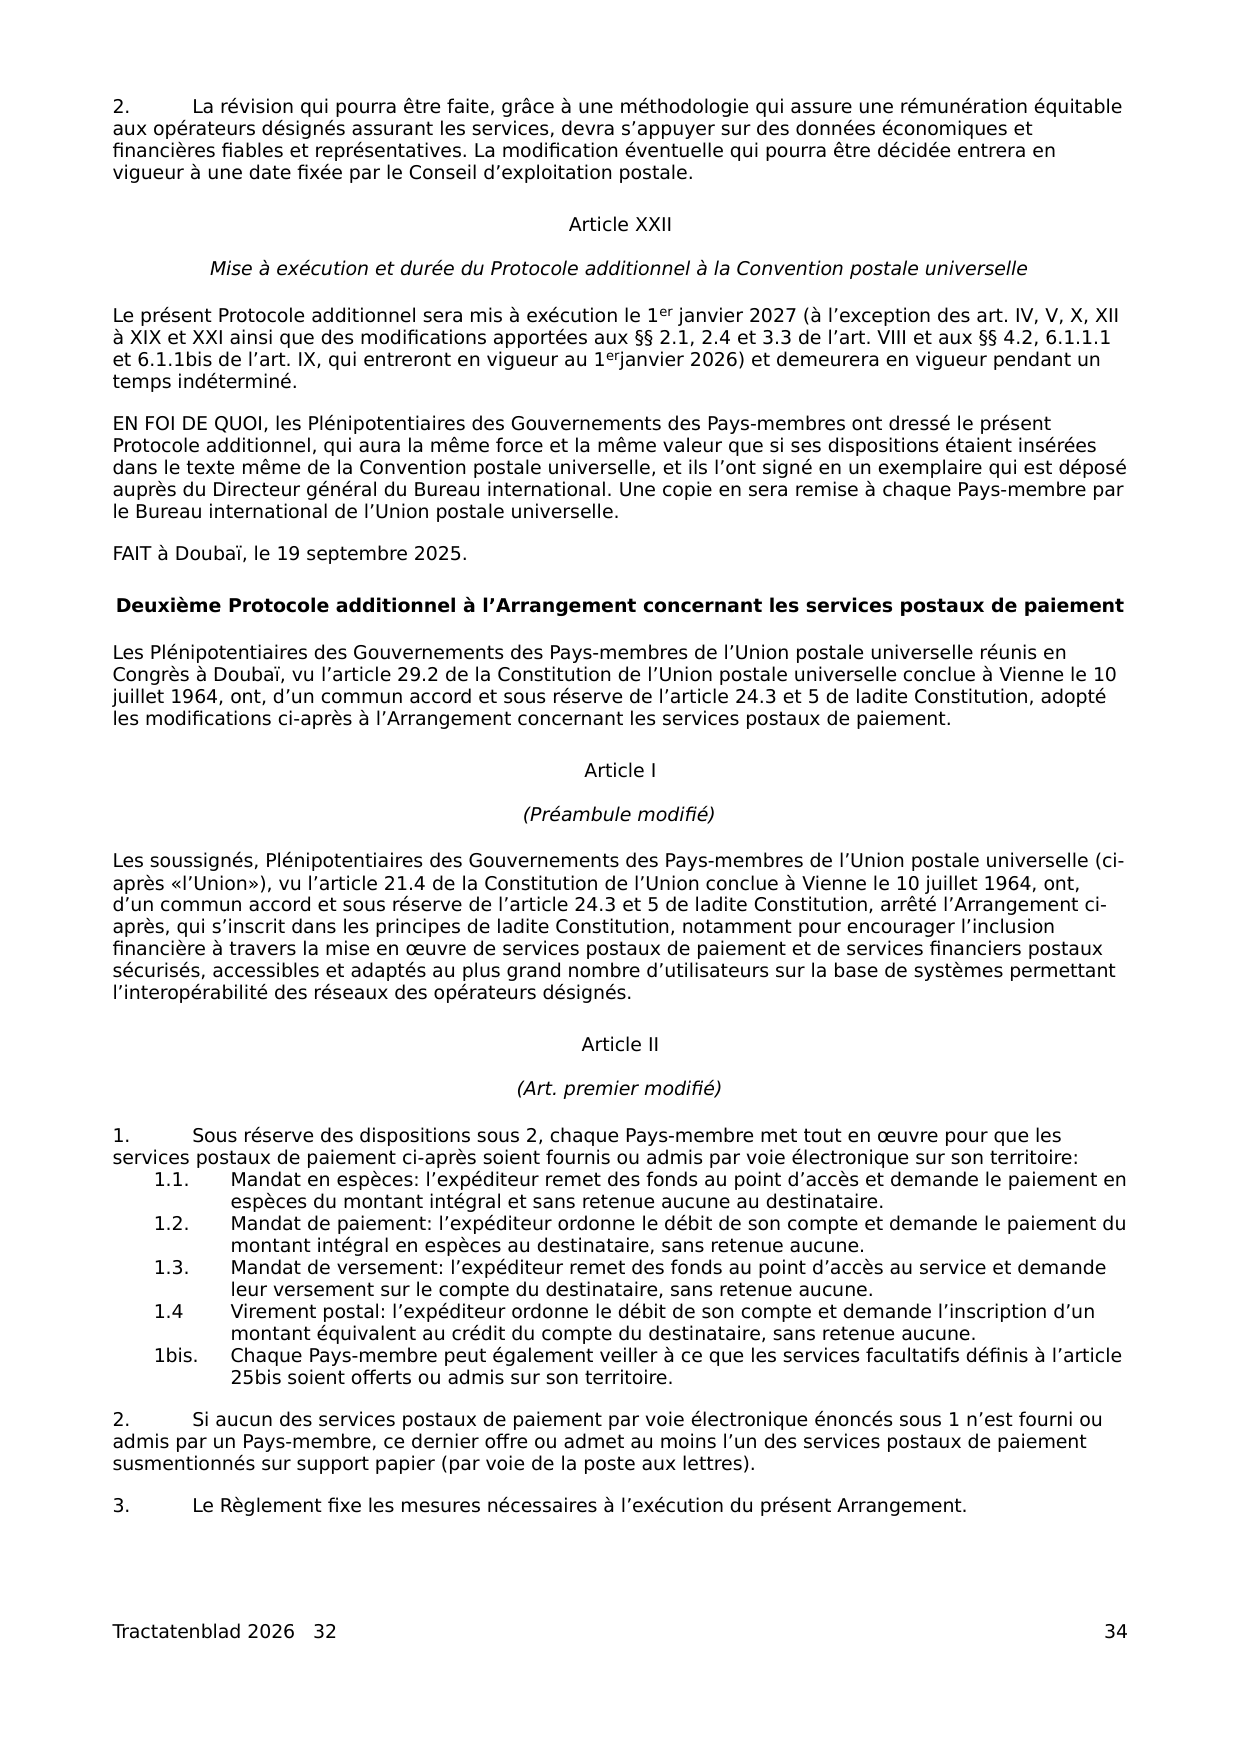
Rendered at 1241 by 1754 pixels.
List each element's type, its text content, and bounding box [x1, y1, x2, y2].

text 3. Le Règlement fixe les mesures nécessaires à l’exécution du présent Arrangement. [112, 1495, 1128, 1517]
text Les Plénipotentiaires des Gouvernements des Pays-membres de l’Union postale universelle réunis en Congrès à Doubaï, vu l’article 29.2 de la Constitution de l’Union postale universelle conclue à Vienne le 10 juillet 1964, ont, d’un commun accord et sous réserve de l’article 24.3 et 5 de ladite Constitution, adopté les modifications ci-après à l’Arrangement concernant les services postaux de paiement. [112, 642, 1128, 729]
subtitle Deuxième Protocole additionnel à l’Arrangement concernant les services postaux de paiement [112, 594, 1128, 617]
text Le présent Protocole additionnel sera mis à exécution le 1er janvier 2027 (à l’exception des art. IV, V, X, XII à XIX et XXI ainsi que des modifications apportées aux §§ 2.1, 2.4 et 3.3 de l’art. VIII et aux §§ 4.2, 6.1.1.1 et 6.1.1bis de l’art. IX, qui entreront en vigueur au 1erjanvier 2026) et demeurera en vigueur pendant un temps indéterminé. [112, 305, 1128, 393]
text Les soussignés, Plénipotentiaires des Gouvernements des Pays-membres de l’Union postale universelle (ci-après «l’Union»), vu l’article 21.4 de la Constitution de l’Union conclue à Vienne le 10 juillet 1964, ont, d’un commun accord et sous réserve de l’article 24.3 et 5 de ladite Constitution, arrêté l’Arrangement ci-après, qui s’inscrit dans les principes de ladite Constitution, notamment pour encourager l’inclusion financière à travers la mise en œuvre de services postaux de paiement et de services financiers postaux sécurisés, accessibles et adaptés au plus grand nombre d’utilisateurs sur la base de systèmes permettant l’interopérabilité des réseaux des opérateurs désignés. [112, 850, 1128, 1004]
text FAIT à Doubaï, le 19 septembre 2025. [112, 543, 1128, 564]
text 1bis. Chaque Pays-membre peut également veiller à ce que les services facultatifs définis à l’article 25bis soient offerts ou admis sur son territoire. [153, 1345, 1128, 1389]
text 1.2. Mandat de paiement: l’expéditeur ordonne le débit de son compte et demande le paiement du montant intégral en espèces au destinataire, sans retenue aucune. [153, 1213, 1128, 1257]
subtitle Article I (Préambule modifié) [112, 759, 1128, 825]
subtitle Article XXII Mise à exécution et durée du Protocole additionnel à la Convention postale universelle [112, 214, 1128, 280]
text 2. Si aucun des services postaux de paiement par voie électronique énoncés sous 1 n’est fourni ou admis par un Pays-membre, ce dernier offre ou admet au moins l’un des services postaux de paiement susmentionnés sur support papier (par voie de la poste aux lettres). [112, 1409, 1128, 1475]
text EN FOI DE QUOI, les Plénipotentiaires des Gouvernements des Pays-membres ont dressé le présent Protocole additionnel, qui aura la même force et la même valeur que si ses dispositions étaient insérées dans le texte même de la Convention postale universelle, et ils l’ont signé en un exemplaire qui est déposé auprès du Directeur général du Bureau international. Une copie en sera remise à chaque Pays-membre par le Bureau international de l’Union postale universelle. [112, 413, 1128, 523]
text 2. La révision qui pourra être faite, grâce à une méthodologie qui assure une rémunération équitable aux opérateurs désignés assurant les services, devra s’appuyer sur des données économiques et financières fiables et représentatives. La modification éventuelle qui pourra être décidée entrera en vigueur à une date fixée par le Conseil d’exploitation postale. [112, 96, 1128, 184]
text 1. Sous réserve des dispositions sous 2, chaque Pays-membre met tout en œuvre pour que les services postaux de paiement ci-après soient fournis ou admis par voie électronique sur son territoire: [112, 1125, 1128, 1169]
subtitle Article II (Art. premier modifié) [112, 1034, 1128, 1100]
text 1.1. Mandat en espèces: l’expéditeur remet des fonds au point d’accès et demande le paiement en espèces du montant intégral et sans retenue aucune au destinataire. [153, 1169, 1128, 1213]
text 1.4 Virement postal: l’expéditeur ordonne le débit de son compte et demande l’inscription d’un montant équivalent au crédit du compte du destinataire, sans retenue aucune. [153, 1301, 1128, 1345]
text 1.3. Mandat de versement: l’expéditeur remet des fonds au point d’accès au service et demande leur versement sur le compte du destinataire, sans retenue aucune. [153, 1257, 1128, 1301]
